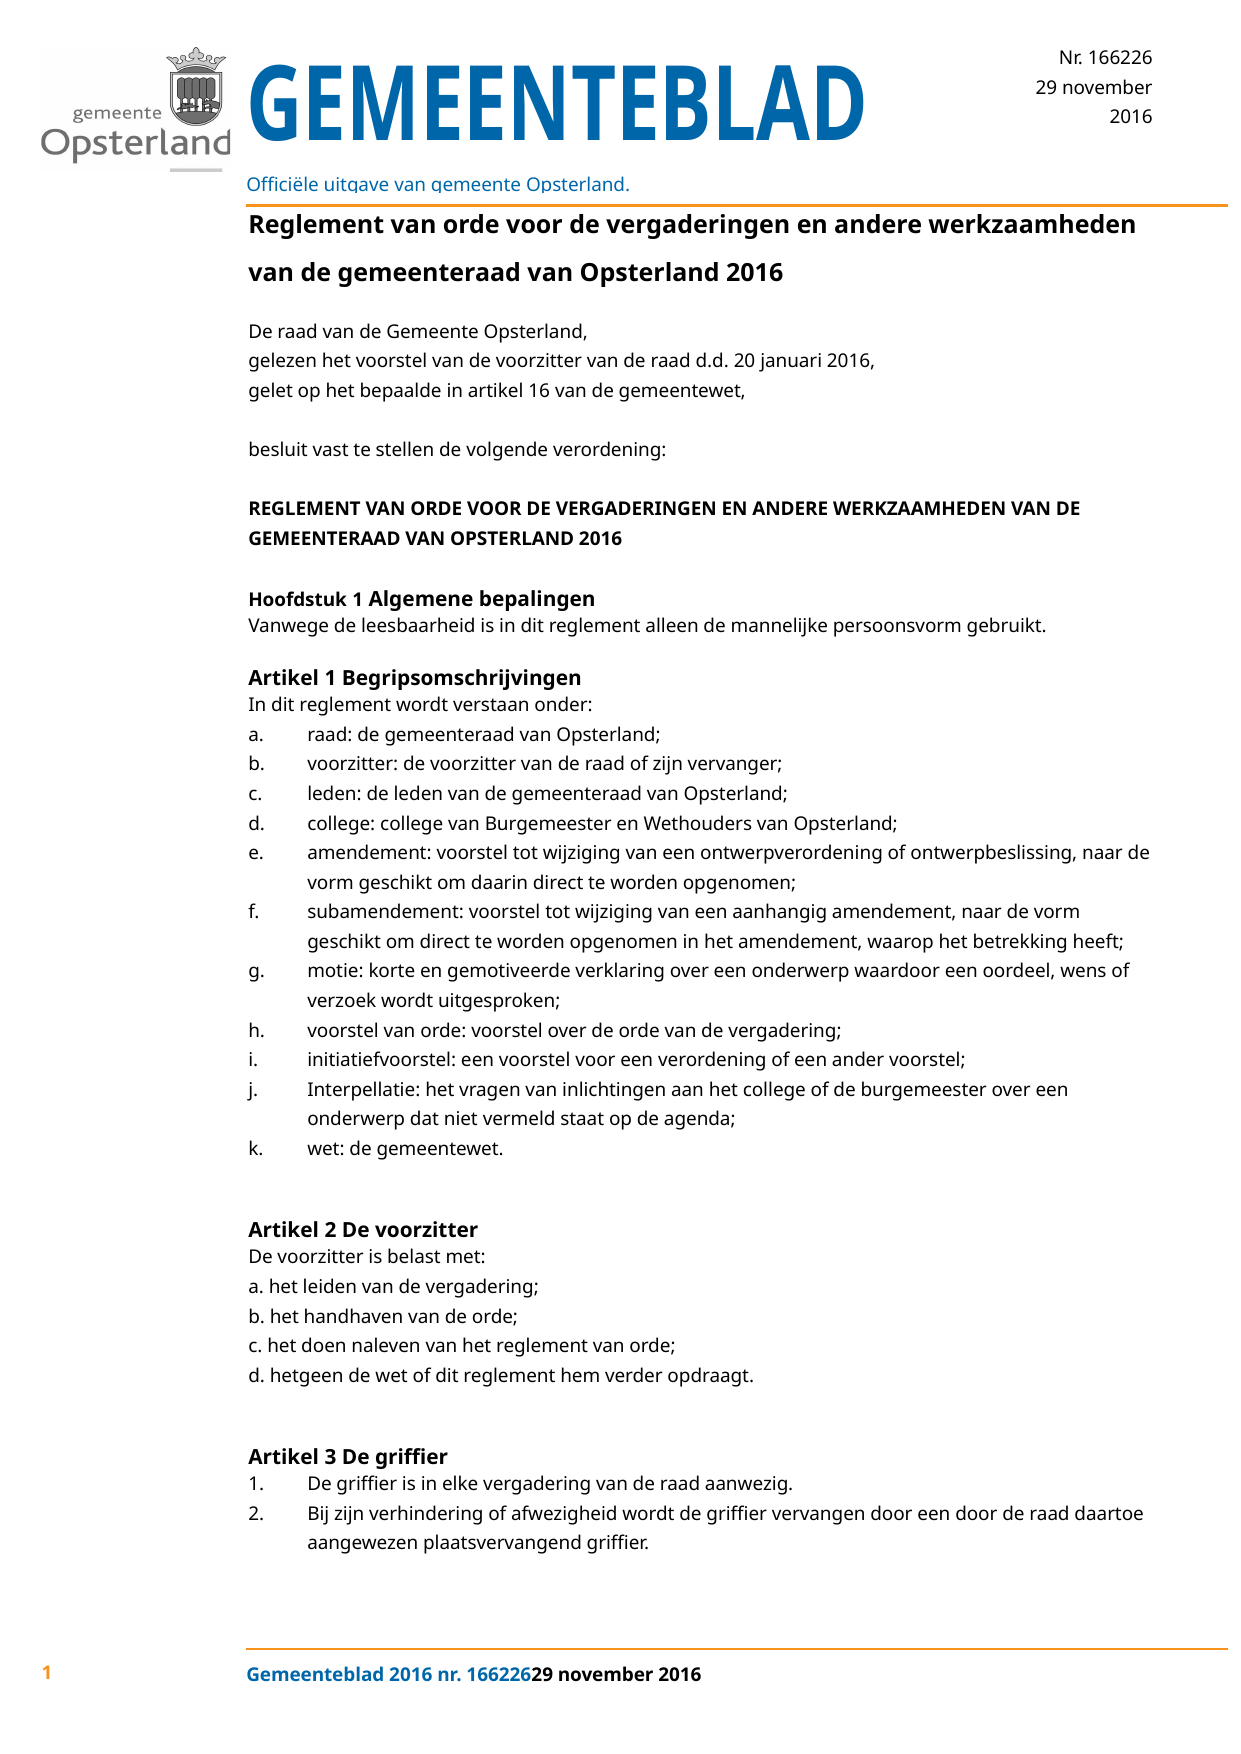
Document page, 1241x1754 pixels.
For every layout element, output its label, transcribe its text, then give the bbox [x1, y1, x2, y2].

text d. hetgeen de wet of dit reglement hem verder opdraagt. [248, 1362, 1152, 1388]
list voorstel van orde: voorstel over de orde van de vergadering; [248, 1017, 1152, 1043]
text a. het leiden van de vergadering; [248, 1273, 1152, 1299]
list raad: de gemeenteraad van Opsterland; [248, 721, 1152, 747]
text gelezen het voorstel van de voorzitter van de raad d.d. 20 januari 2016, [248, 347, 1152, 373]
text Reglement van orde voor de vergaderingen en andere werkzaamheden van de gemeenteraad van Opsterland 2016 [248, 207, 1152, 288]
list college: college van Burgemeester en Wethouders van Opsterland; [248, 810, 1152, 836]
text besluit vast te stellen de volgende verordening: [248, 436, 1152, 462]
list leden: de leden van de gemeenteraad van Opsterland; [248, 780, 1152, 806]
list amendement: voorstel tot wijziging van een ontwerpverordening of ontwerpbeslissing, naar de vorm geschikt om daarin direct te worden opgenomen; [248, 839, 1152, 895]
list Interpellatie: het vragen van inlichtingen aan het college of de burgemeester over een onderwerp dat niet vermeld staat op de agenda; [248, 1076, 1152, 1131]
text c. het doen naleven van het reglement van orde; [248, 1332, 1152, 1358]
list initiatiefvoorstel: een voorstel voor een verordening of een ander voorstel; [248, 1046, 1152, 1072]
list Bij zijn verhindering of afwezigheid wordt de griffier vervangen door een door de raad daartoe aangewezen plaatsvervangend griffier. [248, 1500, 1152, 1555]
text In dit reglement wordt verstaan onder: [248, 691, 1152, 717]
list subamendement: voorstel tot wijziging van een aanhangig amendement, naar de vorm geschikt om direct te worden opgenomen in het amendement, waarop het betrekking heeft; [248, 898, 1152, 954]
text b. het handhaven van de orde; [248, 1303, 1152, 1328]
text Artikel 1 Begripsomschrijvingen [248, 663, 1152, 691]
text Artikel 2 De voorzitter [248, 1215, 1152, 1244]
list voorzitter: de voorzitter van de raad of zijn vervanger; [248, 751, 1152, 776]
text Hoofdstuk 1 Algemene bepalingen [248, 584, 1152, 613]
list motie: korte en gemotiveerde verklaring over een onderwerp waardoor een oordeel, wens of verzoek wordt uitgesproken; [248, 958, 1152, 1013]
list wet: de gemeentewet. [248, 1135, 1152, 1161]
text De raad van de Gemeente Opsterland, [248, 318, 1152, 344]
text De voorzitter is belast met: [248, 1244, 1152, 1269]
list De griffier is in elke vergadering van de raad aanwezig. [248, 1470, 1152, 1496]
text Artikel 3 De griffier [248, 1442, 1152, 1470]
text gelet op het bepaalde in artikel 16 van de gemeentewet, [248, 377, 1152, 403]
picture [41, 47, 231, 172]
text Vanwege de leesbaarheid is in dit reglement alleen de mannelijke persoonsvorm gebruikt. [248, 613, 1152, 638]
text REGLEMENT VAN ORDE VOOR DE VERGADERINGEN EN ANDERE WERKZAAMHEDEN VAN DE GEMEENTERAAD VAN OPSTERLAND 2016 [248, 495, 1152, 551]
